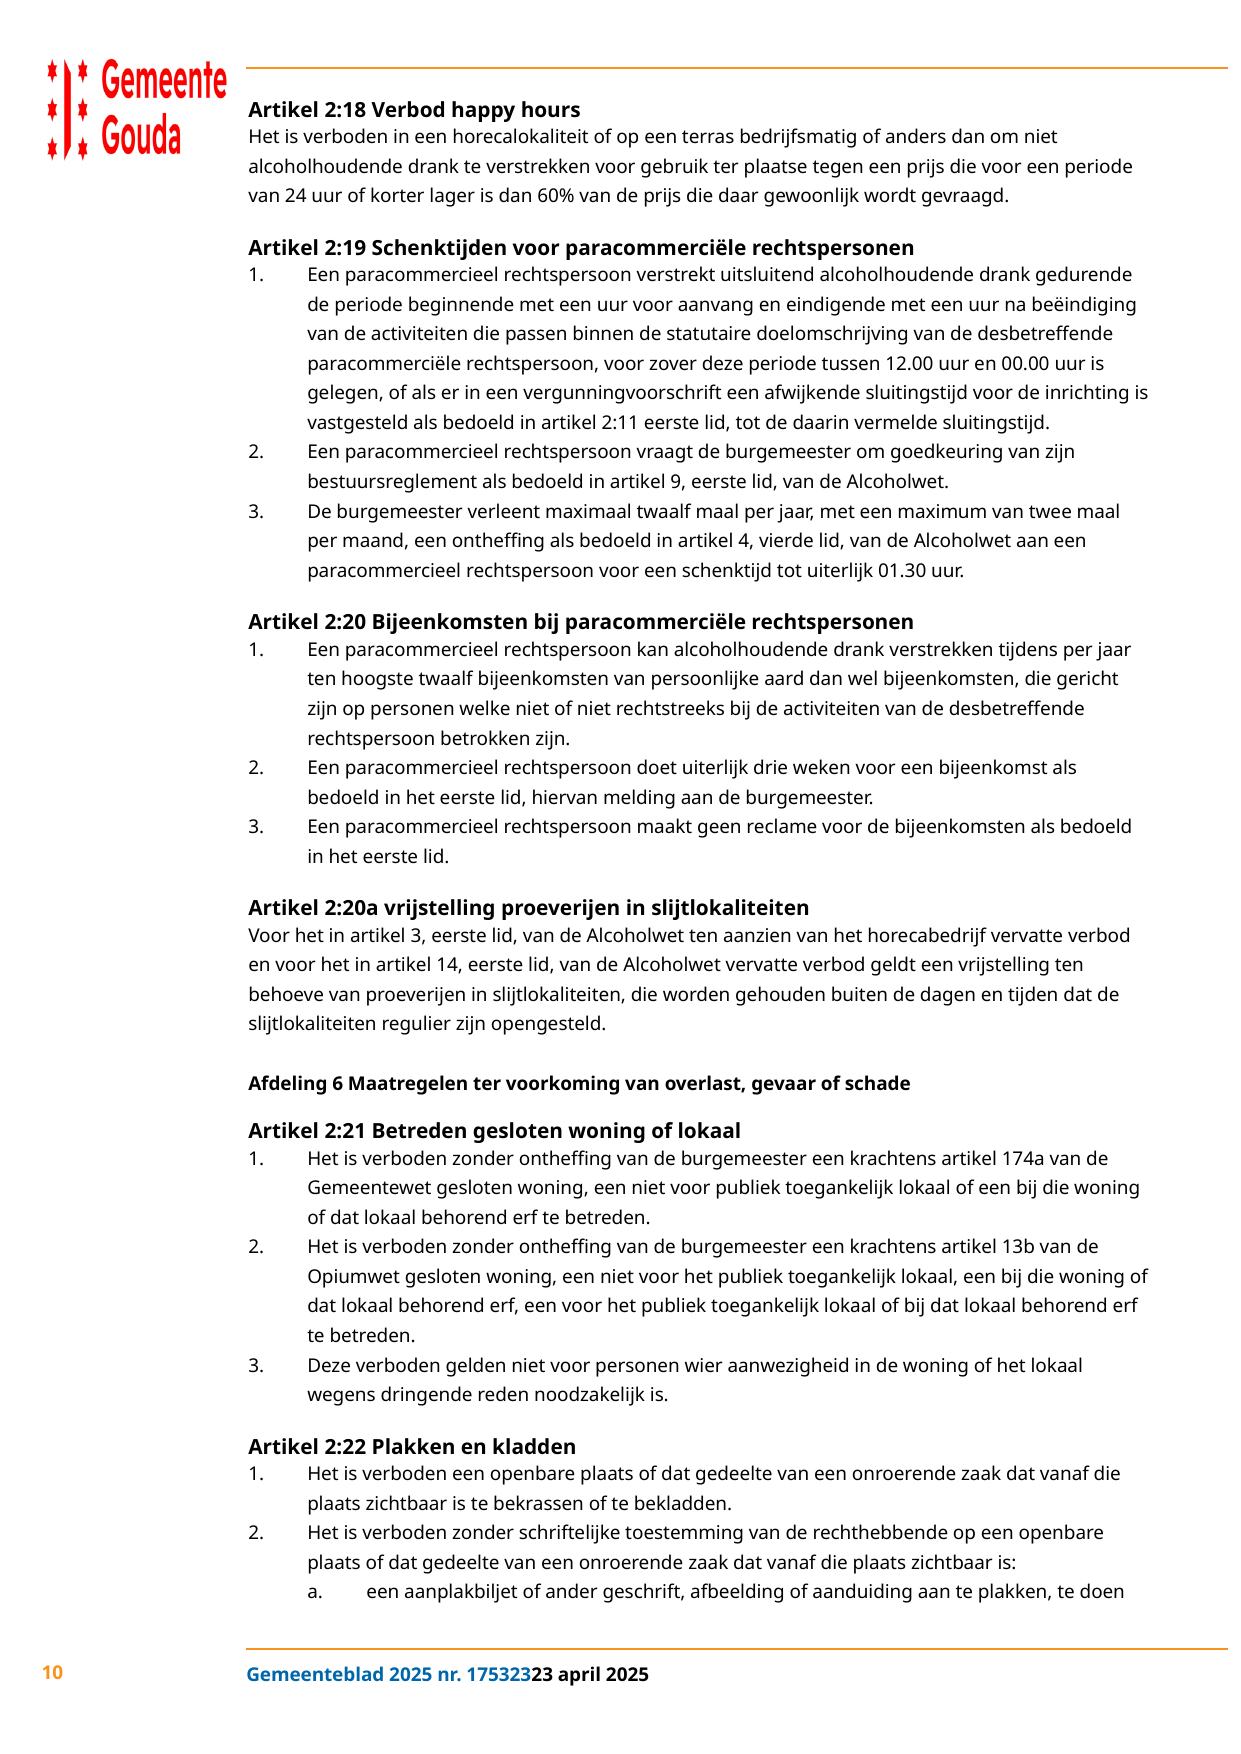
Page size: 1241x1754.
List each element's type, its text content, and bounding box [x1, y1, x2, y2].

text Artikel 2:21 Betreden gesloten woning of lokaal [248, 1116, 1152, 1145]
list Het is verboden zonder ontheffing van de burgemeester een krachtens artikel 13b van de Opiumwet gesloten woning, een niet voor het publiek toegankelijk lokaal, een bij die woning of dat lokaal behorend erf, een voor het publiek toegankelijk lokaal of bij dat lokaal behorend erf te betreden. [248, 1233, 1152, 1348]
list Deze verboden gelden niet voor personen wier aanwezigheid in de woning of het lokaal wegens dringende reden noodzakelijk is. [248, 1352, 1152, 1407]
text Het is verboden in een horecalokaliteit of op een terras bedrijfsmatig of anders dan om niet alcoholhoudende drank te verstrekken voor gebruik ter plaatse tegen een prijs die voor een periode van 24 uur of korter lager is dan 60% van de prijs die daar gewoonlijk wordt gevraagd. [248, 123, 1152, 208]
text Artikel 2:20a vrijstelling proeverijen in slijtlokaliteiten [248, 893, 1152, 922]
text Artikel 2:22 Plakken en kladden [248, 1432, 1152, 1460]
list Een paracommercieel rechtspersoon verstrekt uitsluitend alcoholhoudende drank gedurende de periode beginnende met een uur voor aanvang en eindigende met een uur na beëindiging van de activiteiten die passen binnen de statutaire doelomschrijving van de desbetreffende paracommerciële rechtspersoon, voor zover deze periode tussen 12.00 uur en 00.00 uur is gelegen, of als er in een vergunningvoorschrift een afwijkende sluitingstijd voor de inrichting is vastgesteld als bedoeld in artikel 2:11 eerste lid, tot de daarin vermelde sluitingstijd. [248, 261, 1152, 435]
text Artikel 2:19 Schenktijden voor paracommerciële rechtspersonen [248, 233, 1152, 261]
text Voor het in artikel 3, eerste lid, van de Alcoholwet ten aanzien van het horecabedrijf vervatte verbod en voor het in artikel 14, eerste lid, van de Alcoholwet vervatte verbod geldt een vrijstelling ten behoeve van proeverijen in slijtlokaliteiten, die worden gehouden buiten de dagen en tijden dat de slijtlokaliteiten regulier zijn opengesteld. [248, 922, 1152, 1036]
list Een paracommercieel rechtspersoon vraagt de burgemeester om goedkeuring van zijn bestuursreglement als bedoeld in artikel 9, eerste lid, van de Alcoholwet. [248, 439, 1152, 494]
list Een paracommercieel rechtspersoon doet uiterlijk drie weken voor een bijeenkomst als bedoeld in het eerste lid, hiervan melding aan de burgemeester. [248, 754, 1152, 809]
list Het is verboden een openbare plaats of dat gedeelte van een onroerende zaak dat vanaf die plaats zichtbaar is te bekrassen of te bekladden. [248, 1460, 1152, 1516]
list Een paracommercieel rechtspersoon kan alcoholhoudende drank verstrekken tijdens per jaar ten hoogste twaalf bijeenkomsten van persoonlijke aard dan wel bijeenkomsten, die gericht zijn op personen welke niet of niet rechtstreeks bij de activiteiten van de desbetreffende rechtspersoon betrokken zijn. [248, 636, 1152, 750]
picture [41, 47, 231, 172]
list Het is verboden zonder ontheffing van de burgemeester een krachtens artikel 174a van de Gemeentewet gesloten woning, een niet voor publiek toegankelijk lokaal of een bij die woning of dat lokaal behorend erf te betreden. [248, 1145, 1152, 1230]
list een aanplakbiljet of ander geschrift, afbeelding of aanduiding aan te plakken, te doen [307, 1579, 1152, 1604]
list Het is verboden zonder schriftelijke toestemming van de rechthebbende op een openbare plaats of dat gedeelte van een onroerende zaak dat vanaf die plaats zichtbaar is: [248, 1519, 1152, 1575]
list De burgemeester verleent maximaal twaalf maal per jaar, met een maximum van twee maal per maand, een ontheffing als bedoeld in artikel 4, vierde lid, van de Alcoholwet aan een paracommercieel rechtspersoon voor een schenktijd tot uiterlijk 01.30 uur. [248, 498, 1152, 583]
text Artikel 2:20 Bijeenkomsten bij paracommerciële rechtspersonen [248, 607, 1152, 636]
text Afdeling 6 Maatregelen ter voorkoming van overlast, gevaar of schade [248, 1070, 1152, 1096]
text Artikel 2:18 Verbod happy hours [248, 95, 1152, 123]
list Een paracommercieel rechtspersoon maakt geen reclame voor de bijeenkomsten als bedoeld in het eerste lid. [248, 813, 1152, 869]
